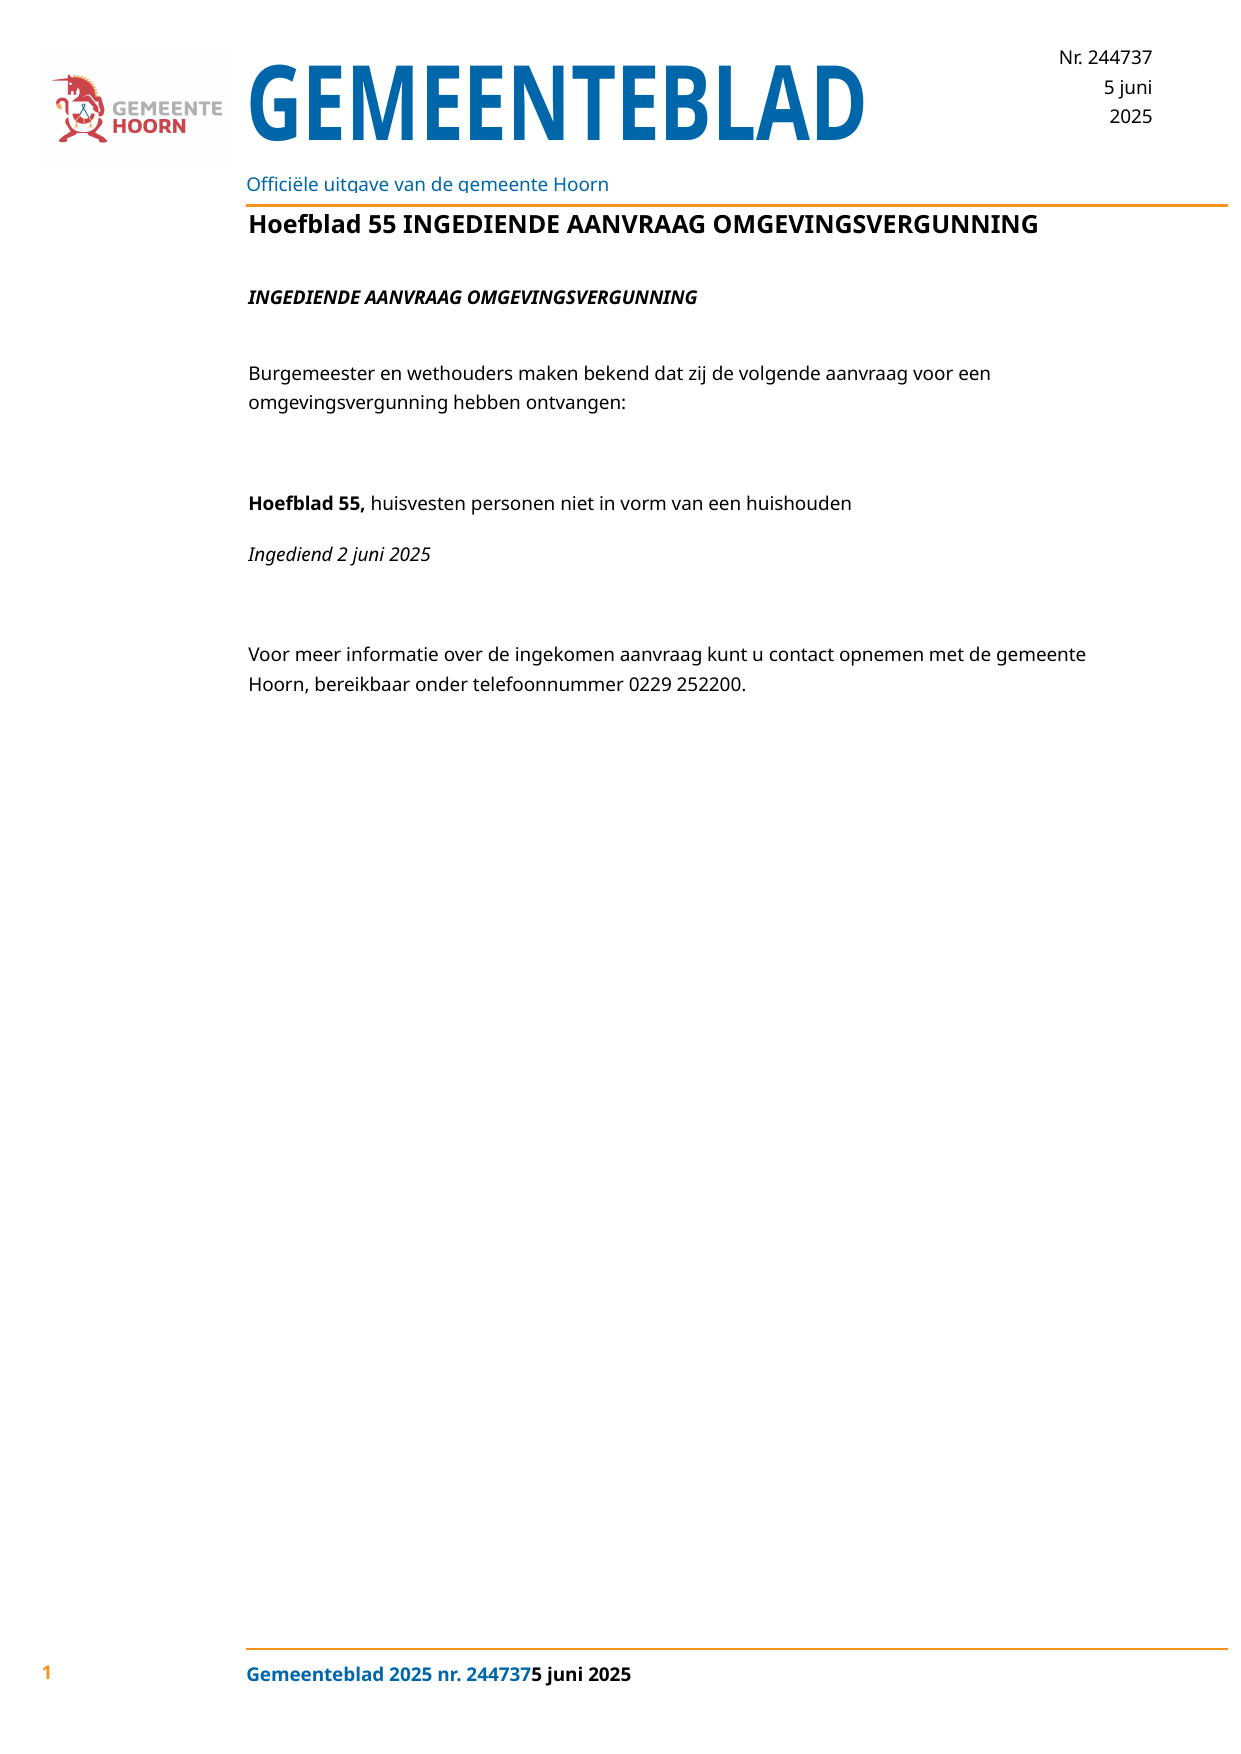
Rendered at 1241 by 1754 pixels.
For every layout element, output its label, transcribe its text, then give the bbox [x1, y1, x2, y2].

text Hoefblad 55 INGEDIENDE AANVRAAG OMGEVINGSVERGUNNING [248, 207, 1152, 241]
text Ingediend 2 juni 2025 [248, 541, 1152, 567]
text Burgemeester en wethouders maken bekend dat zij de volgende aanvraag voor een omgevingsvergunning hebben ontvangen: [248, 360, 1152, 415]
text Hoefblad 55, huisvesten personen niet in vorm van een huishouden [248, 490, 1152, 516]
picture [41, 47, 231, 172]
text INGEDIENDE AANVRAAG OMGEVINGSVERGUNNING [248, 284, 1152, 309]
text Voor meer informatie over de ingekomen aanvraag kunt u contact opnemen met de gemeente Hoorn, bereikbaar onder telefoonnummer 0229 252200. [248, 642, 1152, 697]
